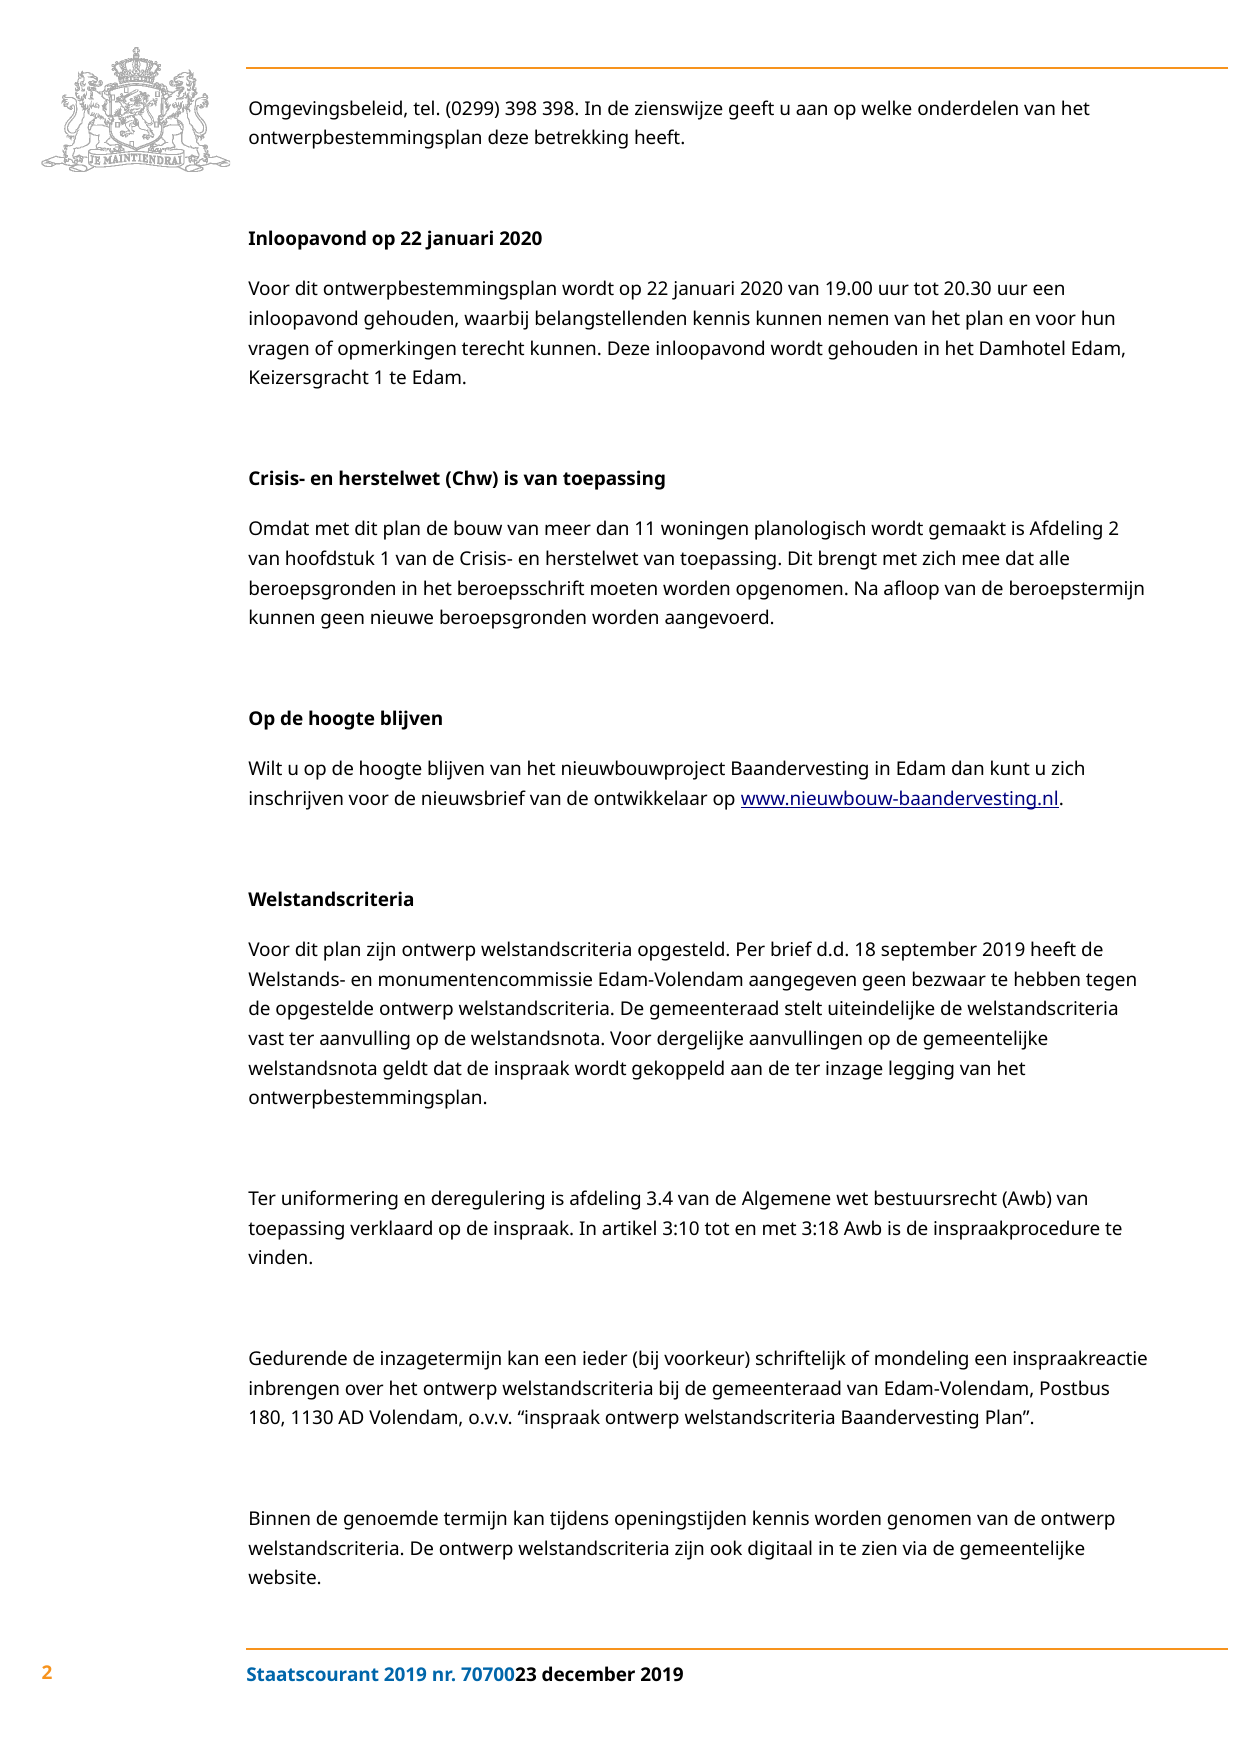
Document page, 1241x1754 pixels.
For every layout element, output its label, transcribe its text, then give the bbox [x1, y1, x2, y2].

text Ter uniformering en deregulering is afdeling 3.4 van de Algemene wet bestuursrecht (Awb) van toepassing verklaard op de inspraak. In artikel 3:10 tot en met 3:18 Awb is de inspraakprocedure te vinden. [248, 1185, 1152, 1270]
text Wilt u op de hoogte blijven van het nieuwbouwproject Baandervesting in Edam dan kunt u zich inschrijven voor de nieuwsbrief van de ontwikkelaar op www.nieuwbouw-baandervesting.nl. [248, 756, 1152, 811]
text Crisis- en herstelwet (Chw) is van toepassing [248, 465, 1152, 491]
text Inloopavond op 22 januari 2020 [248, 225, 1152, 251]
text Op de hoogte blijven [248, 705, 1152, 731]
text Omdat met dit plan de bouw van meer dan 11 woningen planologisch wordt gemaakt is Afdeling 2 van hoofdstuk 1 van de Crisis- en herstelwet van toepassing. Dit brengt met zich mee dat alle beroepsgronden in het beroepsschrift moeten worden opgenomen. Na afloop van de beroepstermijn kunnen geen nieuwe beroepsgronden worden aangevoerd. [248, 516, 1152, 630]
text Gedurende de inzagetermijn kan een ieder (bij voorkeur) schriftelijk of mondeling een inspraakreactie inbrengen over het ontwerp welstandscriteria bij de gemeenteraad van Edam-Volendam, Postbus 180, 1130 AD Volendam, o.v.v. “inspraak ontwerp welstandscriteria Baandervesting Plan”. [248, 1345, 1152, 1430]
text Welstandscriteria [248, 886, 1152, 912]
picture [41, 47, 231, 172]
text Omgevingsbeleid, tel. (0299) 398 398. In de zienswijze geeft u aan op welke onderdelen van het ontwerpbestemmingsplan deze betrekking heeft. [248, 95, 1152, 150]
text Voor dit ontwerpbestemmingsplan wordt op 22 januari 2020 van 19.00 uur tot 20.30 uur een inloopavond gehouden, waarbij belangstellenden kennis kunnen nemen van het plan en voor hun vragen of opmerkingen terecht kunnen. Deze inloopavond wordt gehouden in het Damhotel Edam, Keizersgracht 1 te Edam. [248, 276, 1152, 390]
text Voor dit plan zijn ontwerp welstandscriteria opgesteld. Per brief d.d. 18 september 2019 heeft de Welstands- en monumentencommissie Edam-Volendam aangegeven geen bezwaar te hebben tegen de opgestelde ontwerp welstandscriteria. De gemeenteraad stelt uiteindelijke de welstandscriteria vast ter aanvulling op de welstandsnota. Voor dergelijke aanvullingen op de gemeentelijke welstandsnota geldt dat de inspraak wordt gekoppeld aan de ter inzage legging van het ontwerpbestemmingsplan. [248, 936, 1152, 1110]
text Binnen de genoemde termijn kan tijdens openingstijden kennis worden genomen van de ontwerp welstandscriteria. De ontwerp welstandscriteria zijn ook digitaal in te zien via de gemeentelijke website. [248, 1505, 1152, 1590]
